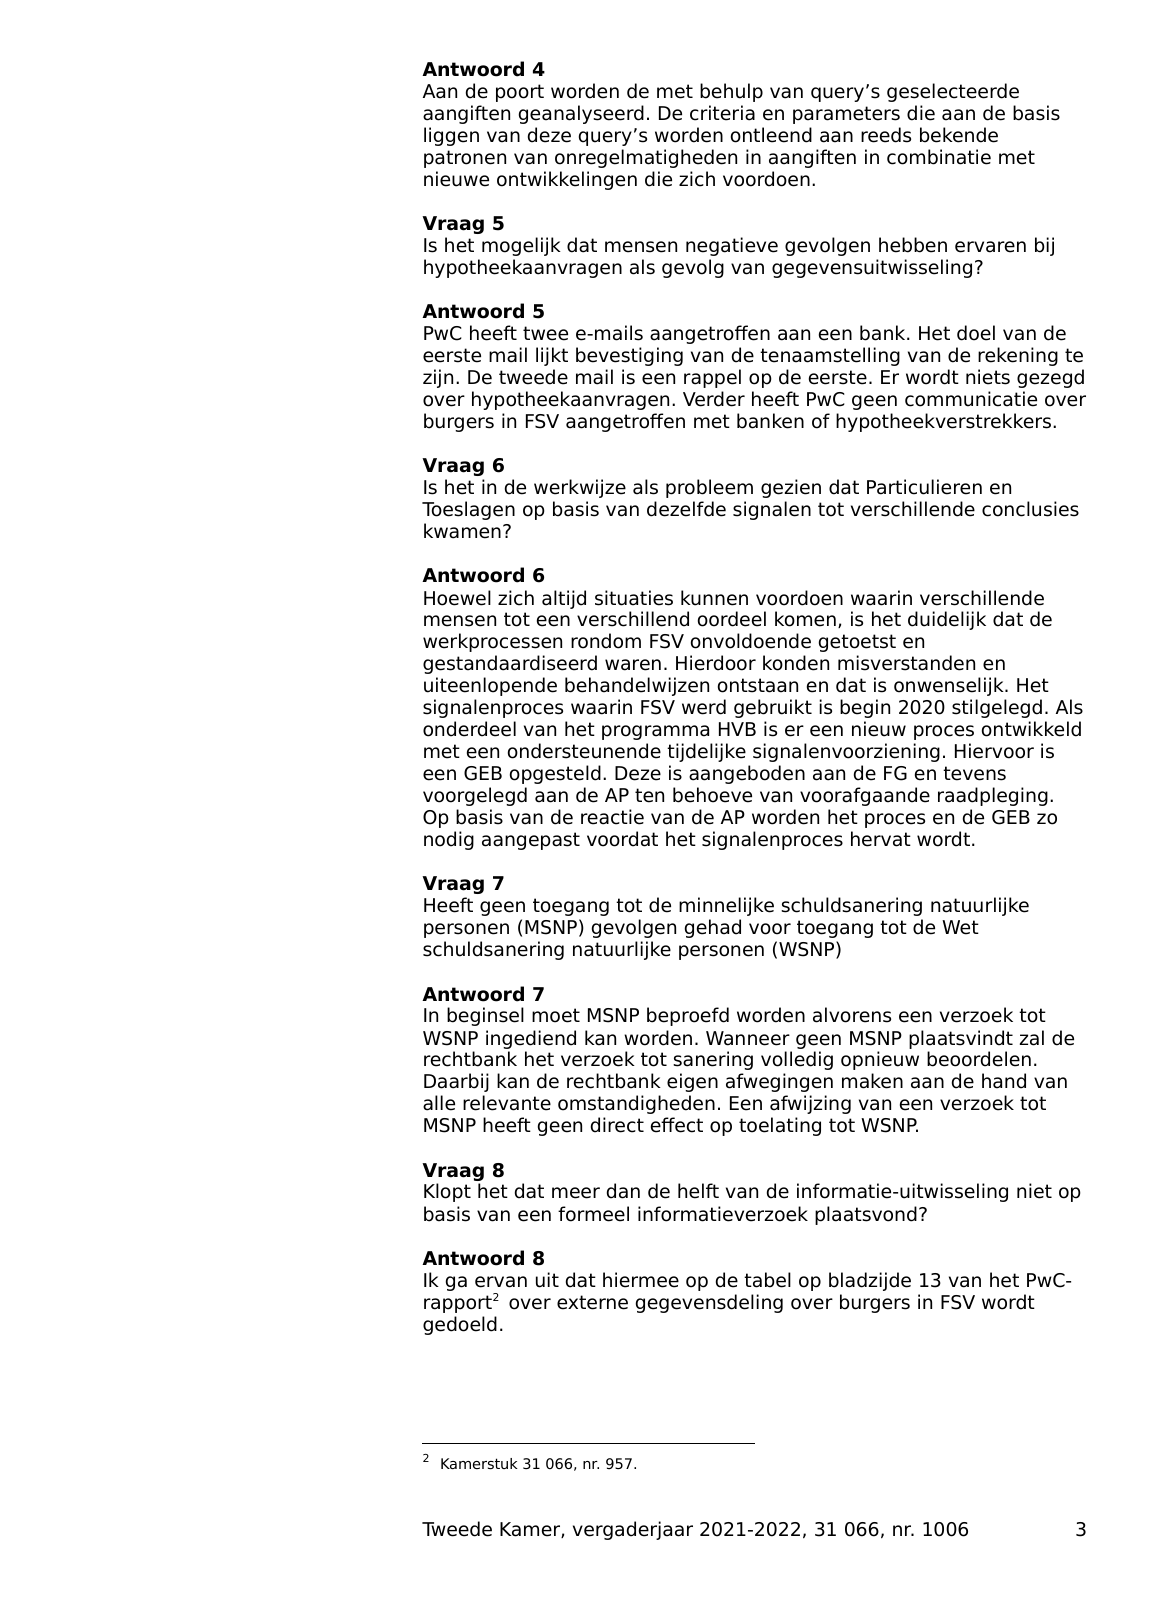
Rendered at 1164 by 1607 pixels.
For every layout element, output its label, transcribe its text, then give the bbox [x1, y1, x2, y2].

subtitle Vraag 6 [422, 455, 1087, 477]
subtitle Vraag 8 [422, 1159, 1087, 1181]
text Klopt het dat meer dan de helft van de informatie-uitwisseling niet op basis van een formeel informatieverzoek plaatsvond? [422, 1181, 1087, 1225]
text Ik ga ervan uit dat hiermee op de tabel op bladzijde 13 van het PwC-rapport over externe gegevensdeling over burgers in FSV wordt gedoeld. [422, 1269, 1087, 1336]
subtitle Vraag 5 [422, 213, 1087, 235]
text Heeft geen toegang tot de minnelijke schuldsanering natuurlijke personen (MSNP) gevolgen gehad voor toegang tot de Wet schuldsanering natuurlijke personen (WSNP) [422, 895, 1087, 961]
subtitle Antwoord 4 [422, 59, 1087, 81]
text Is het in de werkwijze als probleem gezien dat Particulieren en Toeslagen op basis van dezelfde signalen tot verschillende conclusies kwamen? [422, 477, 1087, 543]
text Hoewel zich altijd situaties kunnen voordoen waarin verschillende mensen tot een verschillend oordeel komen, is het duidelijk dat de werkprocessen rondom FSV onvoldoende getoetst en gestandaardiseerd waren. Hierdoor konden misverstanden en uiteenlopende behandelwijzen ontstaan en dat is onwenselijk. Het signalenproces waarin FSV werd gebruikt is begin 2020 stilgelegd. Als onderdeel van het programma HVB is er een nieuw proces ontwikkeld met een ondersteunende tijdelijke signalenvoorziening. Hiervoor is een GEB opgesteld. Deze is aangeboden aan de FG en tevens voorgelegd aan de AP ten behoeve van voorafgaande raadpleging. Op basis van de reactie van de AP worden het proces en de GEB zo nodig aangepast voordat het signalenproces hervat wordt. [422, 587, 1087, 851]
subtitle Antwoord 5 [422, 301, 1087, 323]
text Kamerstuk 31 066, nr. 957. [422, 1452, 1087, 1474]
subtitle Antwoord 8 [422, 1248, 1087, 1269]
subtitle Antwoord 6 [422, 565, 1087, 587]
subtitle Vraag 7 [422, 873, 1087, 895]
text PwC heeft twee e-mails aangetroffen aan een bank. Het doel van de eerste mail lijkt bevestiging van de tenaamstelling van de rekening te zijn. De tweede mail is een rappel op de eerste. Er wordt niets gezegd over hypotheekaanvragen. Verder heeft PwC geen communicatie over burgers in FSV aangetroffen met banken of hypotheekverstrekkers. [422, 323, 1087, 433]
subtitle Antwoord 7 [422, 983, 1087, 1005]
text Aan de poort worden de met behulp van query’s geselecteerde aangiften geanalyseerd. De criteria en parameters die aan de basis liggen van deze query’s worden ontleend aan reeds bekende patronen van onregelmatigheden in aangiften in combinatie met nieuwe ontwikkelingen die zich voordoen. [422, 81, 1087, 191]
text In beginsel moet MSNP beproefd worden alvorens een verzoek tot WSNP ingediend kan worden. Wanneer geen MSNP plaatsvindt zal de rechtbank het verzoek tot sanering volledig opnieuw beoordelen. Daarbij kan de rechtbank eigen afwegingen maken aan de hand van alle relevante omstandigheden. Een afwijzing van een verzoek tot MSNP heeft geen direct effect op toelating tot WSNP. [422, 1005, 1087, 1137]
text Is het mogelijk dat mensen negatieve gevolgen hebben ervaren bij hypotheekaanvragen als gevolg van gegevensuitwisseling? [422, 235, 1087, 279]
